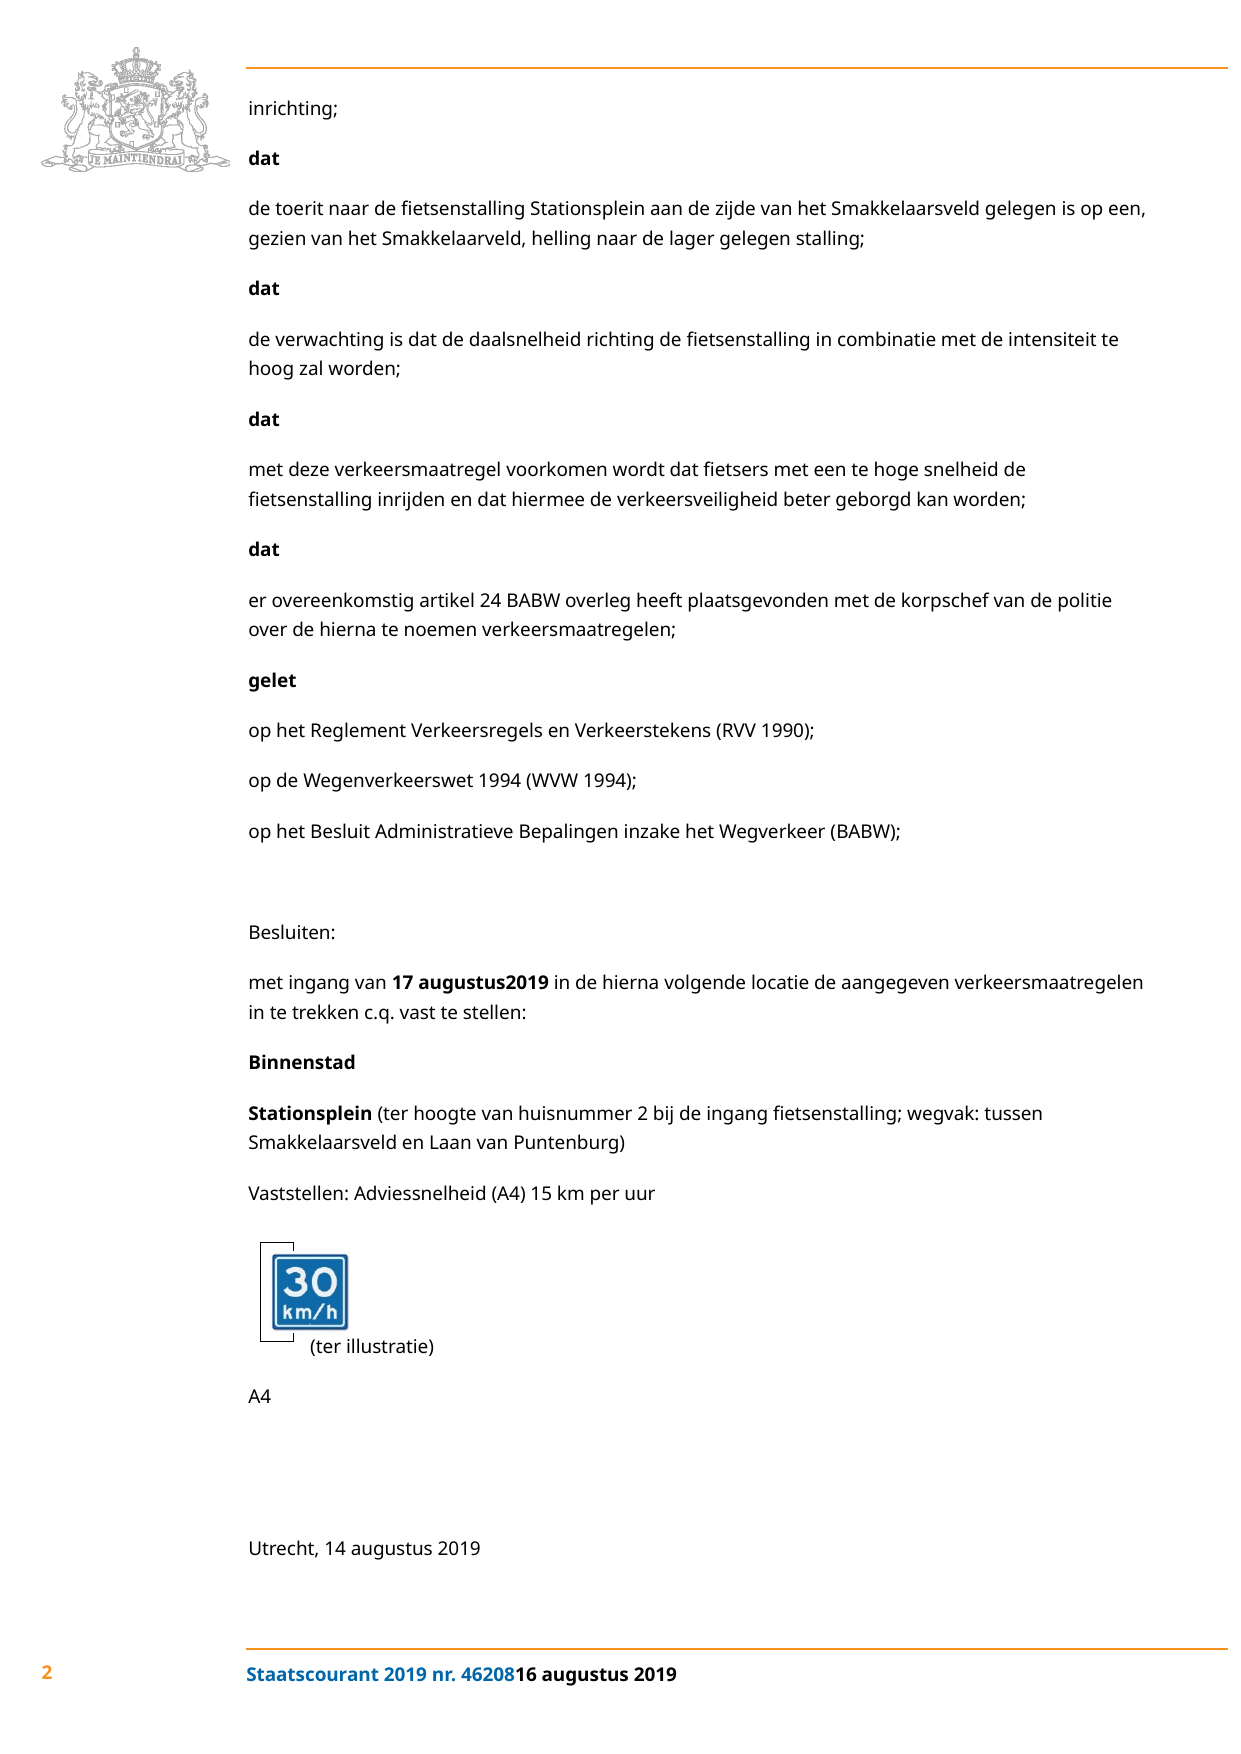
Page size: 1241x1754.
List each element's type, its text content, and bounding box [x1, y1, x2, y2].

text (ter illustratie) [248, 1230, 1152, 1359]
text Besluiten: [248, 919, 1152, 945]
picture [41, 47, 231, 172]
text op het Reglement Verkeersregels en Verkeerstekens (RVV 1990); [248, 717, 1152, 743]
picture [268, 1251, 351, 1333]
text dat [248, 145, 1152, 171]
text Vaststellen: Adviessnelheid (A4) 15 km per uur [248, 1180, 1152, 1206]
text er overeenkomstig artikel 24 BABW overleg heeft plaatsgevonden met de korpschef van de politie over de hierna te noemen verkeersmaatregelen; [248, 587, 1152, 642]
text op het Besluit Administratieve Bepalingen inzake het Wegverkeer (BABW); [248, 818, 1152, 844]
text de toerit naar de fietsenstalling Stationsplein aan de zijde van het Smakkelaarsveld gelegen is op een, gezien van het Smakkelaarveld, helling naar de lager gelegen stalling; [248, 196, 1152, 251]
text Binnenstad [248, 1049, 1152, 1075]
text Stationsplein (ter hoogte van huisnummer 2 bij de ingang fietsenstalling; wegvak: tussen Smakkelaarsveld en Laan van Puntenburg) [248, 1100, 1152, 1155]
text dat [248, 276, 1152, 301]
text dat [248, 406, 1152, 432]
text met deze verkeersmaatregel voorkomen wordt dat fietsers met een te hoge snelheid de fietsenstalling inrijden en dat hiermee de verkeersveiligheid beter geborgd kan worden; [248, 456, 1152, 512]
text dat [248, 536, 1152, 562]
text gelet [248, 667, 1152, 693]
text op de Wegenverkeerswet 1994 (WVW 1994); [248, 768, 1152, 793]
text inrichting; [248, 95, 1152, 121]
text met ingang van 17 augustus2019 in de hierna volgende locatie de aangegeven verkeersmaatregelen in te trekken c.q. vast te stellen: [248, 969, 1152, 1025]
text Utrecht, 14 augustus 2019 [248, 1535, 1152, 1561]
text de verwachting is dat de daalsnelheid richting de fietsenstalling in combinatie met de intensiteit te hoog zal worden; [248, 326, 1152, 381]
text A4 [248, 1384, 1152, 1409]
